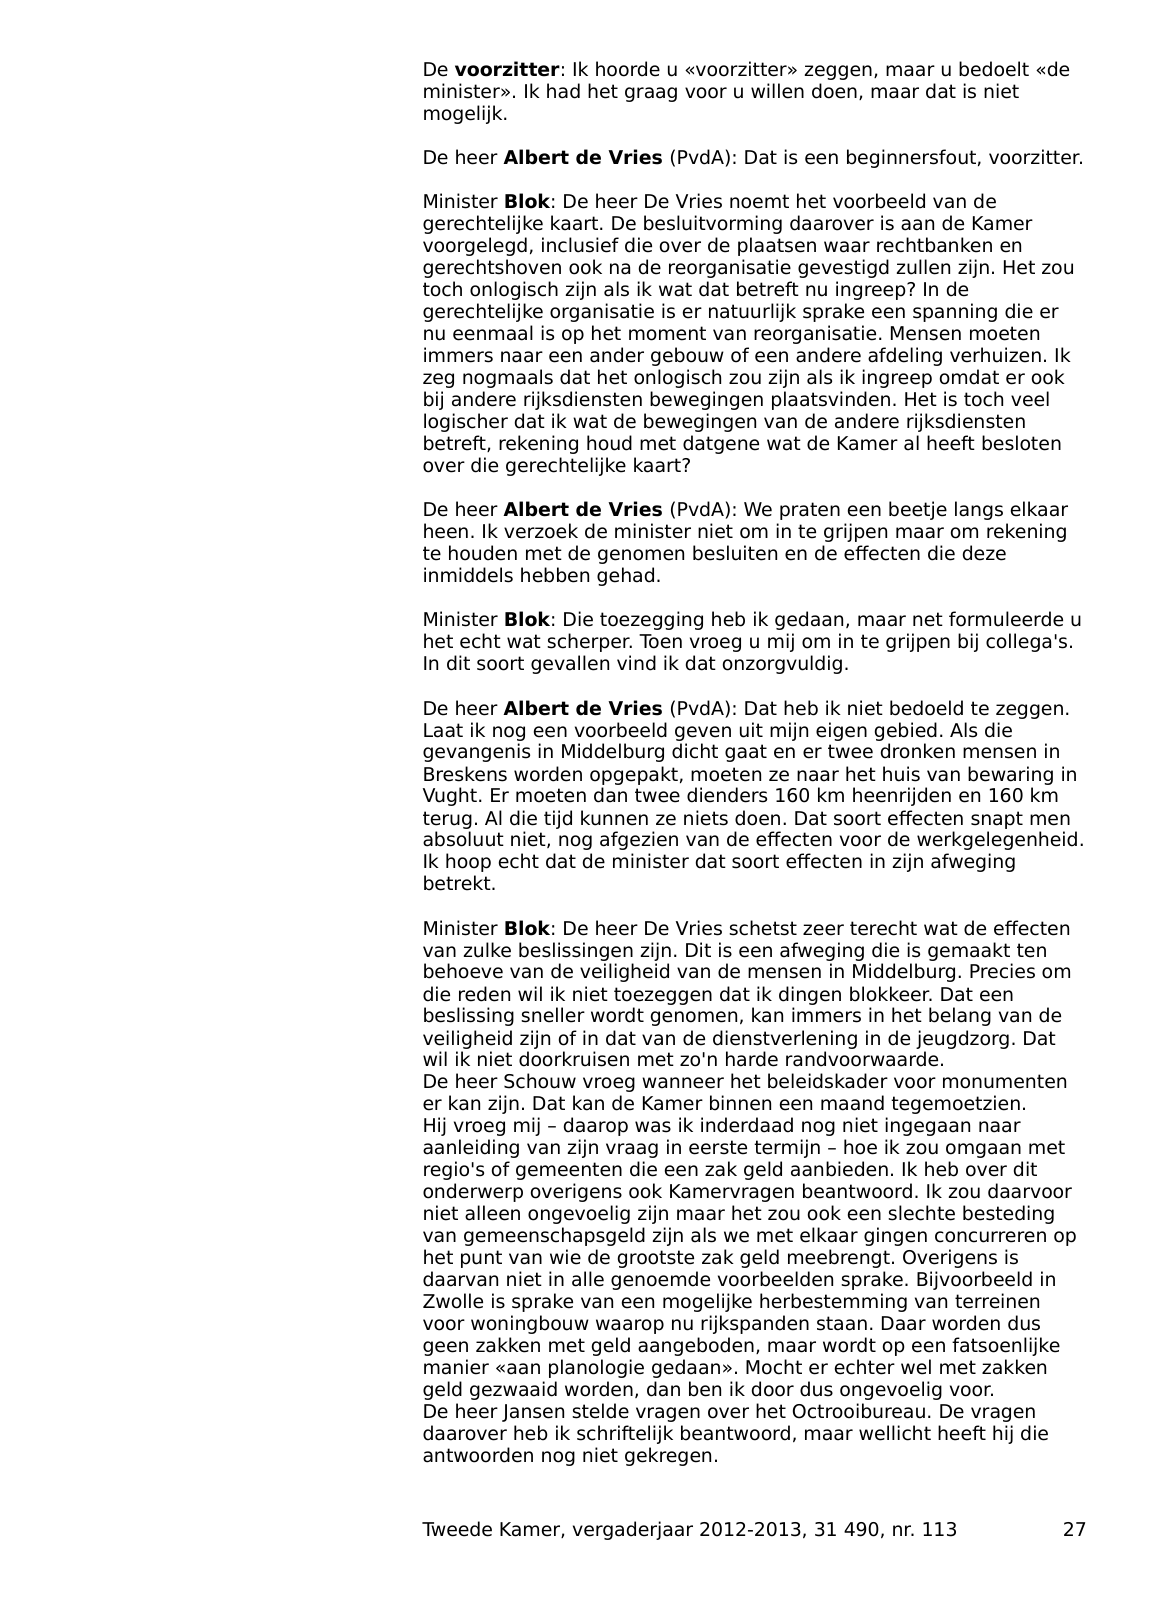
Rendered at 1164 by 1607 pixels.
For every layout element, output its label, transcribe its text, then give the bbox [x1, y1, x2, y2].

text De heer Jansen stelde vragen over het Octrooibureau. De vragen daarover heb ik schriftelijk beantwoord, maar wellicht heeft hij die antwoorden nog niet gekregen. [422, 1401, 1087, 1467]
text De heer Albert de Vries (PvdA): Dat is een beginnersfout, voorzitter. [422, 147, 1087, 169]
text De heer Schouw vroeg wanneer het beleidskader voor monumenten er kan zijn. Dat kan de Kamer binnen een maand tegemoetzien. [422, 1071, 1087, 1115]
text Minister Blok: Die toezegging heb ik gedaan, maar net formuleerde u het echt wat scherper. Toen vroeg u mij om in te grijpen bij collega's. In dit soort gevallen vind ik dat onzorgvuldig. [422, 609, 1087, 675]
text Minister Blok: De heer De Vries noemt het voorbeeld van de gerechtelijke kaart. De besluitvorming daarover is aan de Kamer voorgelegd, inclusief die over de plaatsen waar rechtbanken en gerechtshoven ook na de reorganisatie gevestigd zullen zijn. Het zou toch onlogisch zijn als ik wat dat betreft nu ingreep? In de gerechtelijke organisatie is er natuurlijk sprake een spanning die er nu eenmaal is op het moment van reorganisatie. Mensen moeten immers naar een ander gebouw of een andere afdeling verhuizen. Ik zeg nogmaals dat het onlogisch zou zijn als ik ingreep omdat er ook bij andere rijksdiensten bewegingen plaatsvinden. Het is toch veel logischer dat ik wat de bewegingen van de andere rijksdiensten betreft, rekening houd met datgene wat de Kamer al heeft besloten over die gerechtelijke kaart? [422, 191, 1087, 477]
text De voorzitter: Ik hoorde u «voorzitter» zeggen, maar u bedoelt «de minister». Ik had het graag voor u willen doen, maar dat is niet mogelijk. [422, 59, 1087, 125]
text Hij vroeg mij – daarop was ik inderdaad nog niet ingegaan naar aanleiding van zijn vraag in eerste termijn – hoe ik zou omgaan met regio's of gemeenten die een zak geld aanbieden. Ik heb over dit onderwerp overigens ook Kamervragen beantwoord. Ik zou daarvoor niet alleen ongevoelig zijn maar het zou ook een slechte besteding van gemeenschapsgeld zijn als we met elkaar gingen concurreren op het punt van wie de grootste zak geld meebrengt. Overigens is daarvan niet in alle genoemde voorbeelden sprake. Bijvoorbeeld in Zwolle is sprake van een mogelijke herbestemming van terreinen voor woningbouw waarop nu rijkspanden staan. Daar worden dus geen zakken met geld aangeboden, maar wordt op een fatsoenlijke manier «aan planologie gedaan». Mocht er echter wel met zakken geld gezwaaid worden, dan ben ik door dus ongevoelig voor. [422, 1115, 1087, 1401]
text De heer Albert de Vries (PvdA): Dat heb ik niet bedoeld te zeggen. Laat ik nog een voorbeeld geven uit mijn eigen gebied. Als die gevangenis in Middelburg dicht gaat en er twee dronken mensen in Breskens worden opgepakt, moeten ze naar het huis van bewaring in Vught. Er moeten dan twee dienders 160 km heenrijden en 160 km terug. Al die tijd kunnen ze niets doen. Dat soort effecten snapt men absoluut niet, nog afgezien van de effecten voor de werkgelegenheid. Ik hoop echt dat de minister dat soort effecten in zijn afweging betrekt. [422, 697, 1087, 895]
text De heer Albert de Vries (PvdA): We praten een beetje langs elkaar heen. Ik verzoek de minister niet om in te grijpen maar om rekening te houden met de genomen besluiten en de effecten die deze inmiddels hebben gehad. [422, 499, 1087, 587]
text Minister Blok: De heer De Vries schetst zeer terecht wat de effecten van zulke beslissingen zijn. Dit is een afweging die is gemaakt ten behoeve van de veiligheid van de mensen in Middelburg. Precies om die reden wil ik niet toezeggen dat ik dingen blokkeer. Dat een beslissing sneller wordt genomen, kan immers in het belang van de veiligheid zijn of in dat van de dienstverlening in de jeugdzorg. Dat wil ik niet doorkruisen met zo'n harde randvoorwaarde. [422, 917, 1087, 1071]
